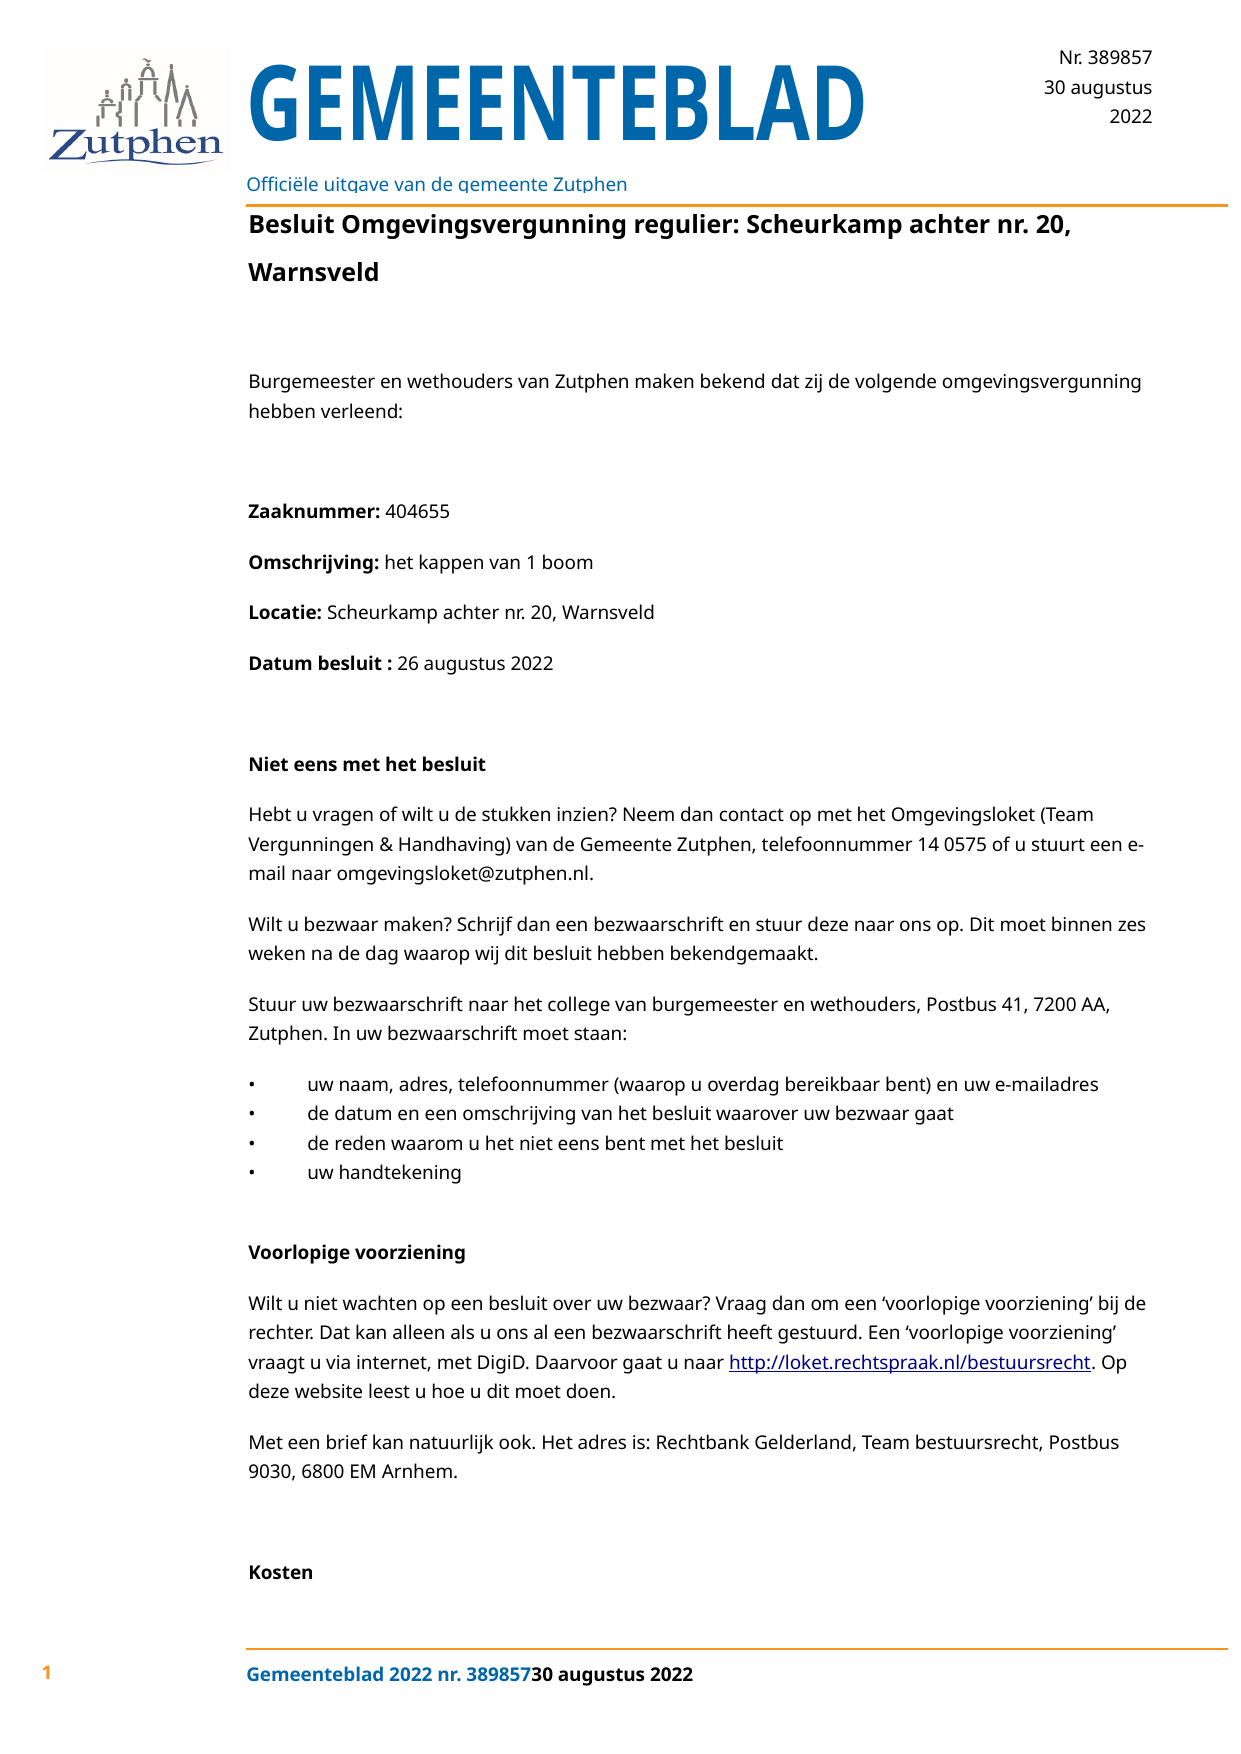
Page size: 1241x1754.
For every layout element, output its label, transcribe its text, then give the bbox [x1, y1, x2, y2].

text Stuur uw bezwaarschrift naar het college van burgemeester en wethouders, Postbus 41, 7200 AA, Zutphen. In uw bezwaarschrift moet staan: [248, 991, 1152, 1046]
text Met een brief kan natuurlijk ook. Het adres is: Rechtbank Gelderland, Team bestuursrecht, Postbus 9030, 6800 EM Arnhem. [248, 1429, 1152, 1484]
text Locatie: Scheurkamp achter nr. 20, Warnsveld [248, 599, 1152, 625]
text Kosten [248, 1559, 1152, 1585]
text Wilt u bezwaar maken? Schrijf dan een bezwaarschrift en stuur deze naar ons op. Dit moet binnen zes weken na de dag waarop wij dit besluit hebben bekendgemaakt. [248, 911, 1152, 966]
text Voorlopige voorziening [248, 1239, 1152, 1265]
list uw naam, adres, telefoonnummer (waarop u overdag bereikbaar bent) en uw e-mailadres [248, 1071, 1152, 1097]
picture [41, 47, 231, 172]
text Burgemeester en wethouders van Zutphen maken bekend dat zij de volgende omgevingsvergunning hebben verleend: [248, 368, 1152, 424]
text Besluit Omgevingsvergunning regulier: Scheurkamp achter nr. 20, Warnsveld [248, 207, 1152, 288]
text Omschrijving: het kappen van 1 boom [248, 549, 1152, 575]
text Zaaknummer: 404655 [248, 499, 1152, 524]
text Datum besluit : 26 augustus 2022 [248, 650, 1152, 676]
text Wilt u niet wachten op een besluit over uw bezwaar? Vraag dan om een ‘voorlopige voorziening’ bij de rechter. Dat kan alleen als u ons al een bezwaarschrift heeft gestuurd. Een ‘voorlopige voorziening’ vraagt u via internet, met DigiD. Daarvoor gaat u naar http://loket.rechtspraak.nl/bestuursrecht. Op deze website leest u hoe u dit moet doen. [248, 1290, 1152, 1404]
text Hebt u vragen of wilt u de stukken inzien? Neem dan contact op met het Omgevingsloket (Team Vergunningen & Handhaving) van de Gemeente Zutphen, telefoonnummer 14 0575 of u stuurt een e-mail naar omgevingsloket@zutphen.nl. [248, 801, 1152, 886]
list de reden waarom u het niet eens bent met het besluit [248, 1130, 1152, 1156]
list uw handtekening [248, 1159, 1152, 1185]
text Niet eens met het besluit [248, 751, 1152, 777]
list de datum en een omschrijving van het besluit waarover uw bezwaar gaat [248, 1100, 1152, 1126]
